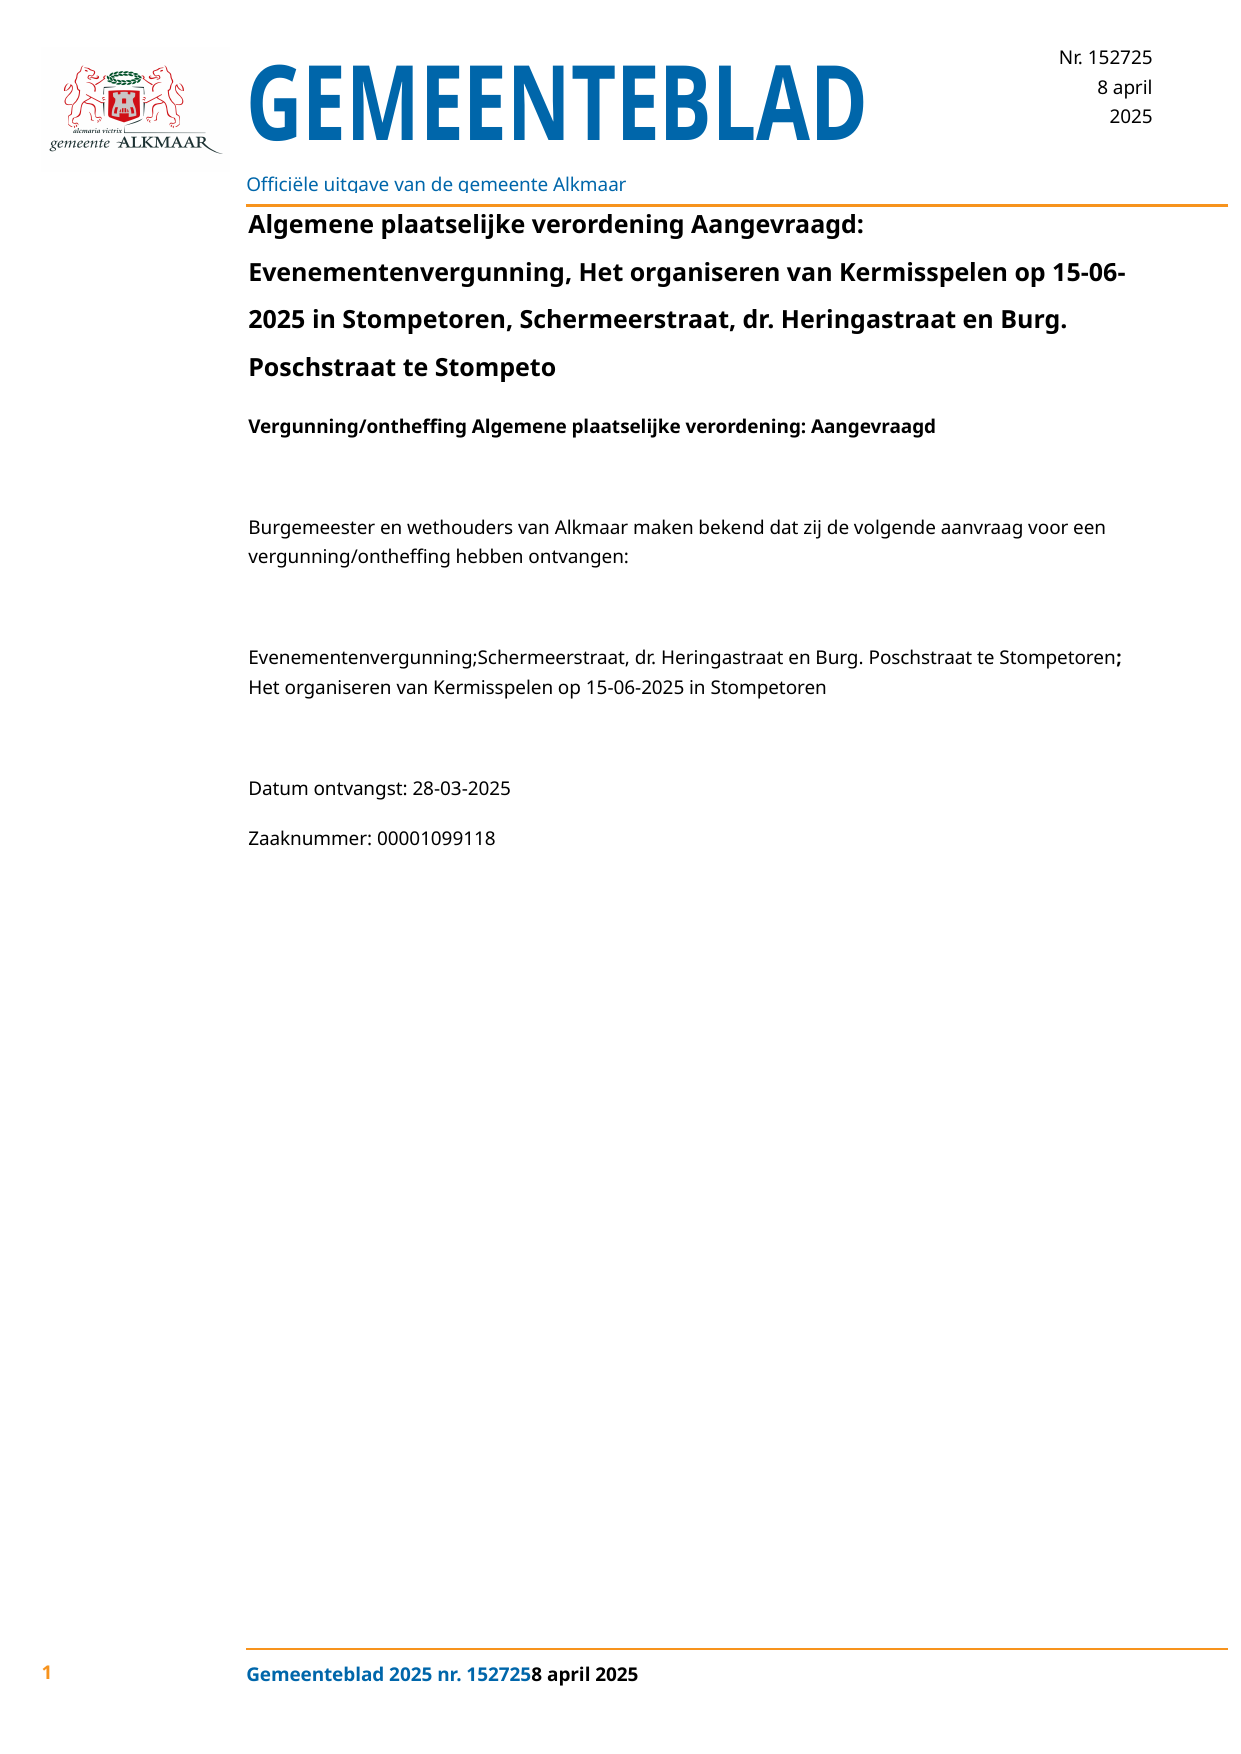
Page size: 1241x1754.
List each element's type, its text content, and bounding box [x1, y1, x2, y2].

text Evenementenvergunning;Schermeerstraat, dr. Heringastraat en Burg. Poschstraat te Stompetoren; Het organiseren van Kermisspelen op 15-06-2025 in Stompetoren [248, 644, 1152, 700]
text Vergunning/ontheffing Algemene plaatselijke verordening: Aangevraagd [248, 413, 1152, 439]
text Datum ontvangst: 28-03-2025 [248, 775, 1152, 801]
picture [41, 47, 231, 172]
text Zaaknummer: 00001099118 [248, 825, 1152, 851]
text Burgemeester en wethouders van Alkmaar maken bekend dat zij de volgende aanvraag voor een vergunning/ontheffing hebben ontvangen: [248, 514, 1152, 569]
text Algemene plaatselijke verordening Aangevraagd: Evenementenvergunning, Het organiseren van Kermisspelen op 15-06-2025 in Stompetoren, Schermeerstraat, dr. Heringastraat en Burg. Poschstraat te Stompeto [248, 207, 1152, 384]
